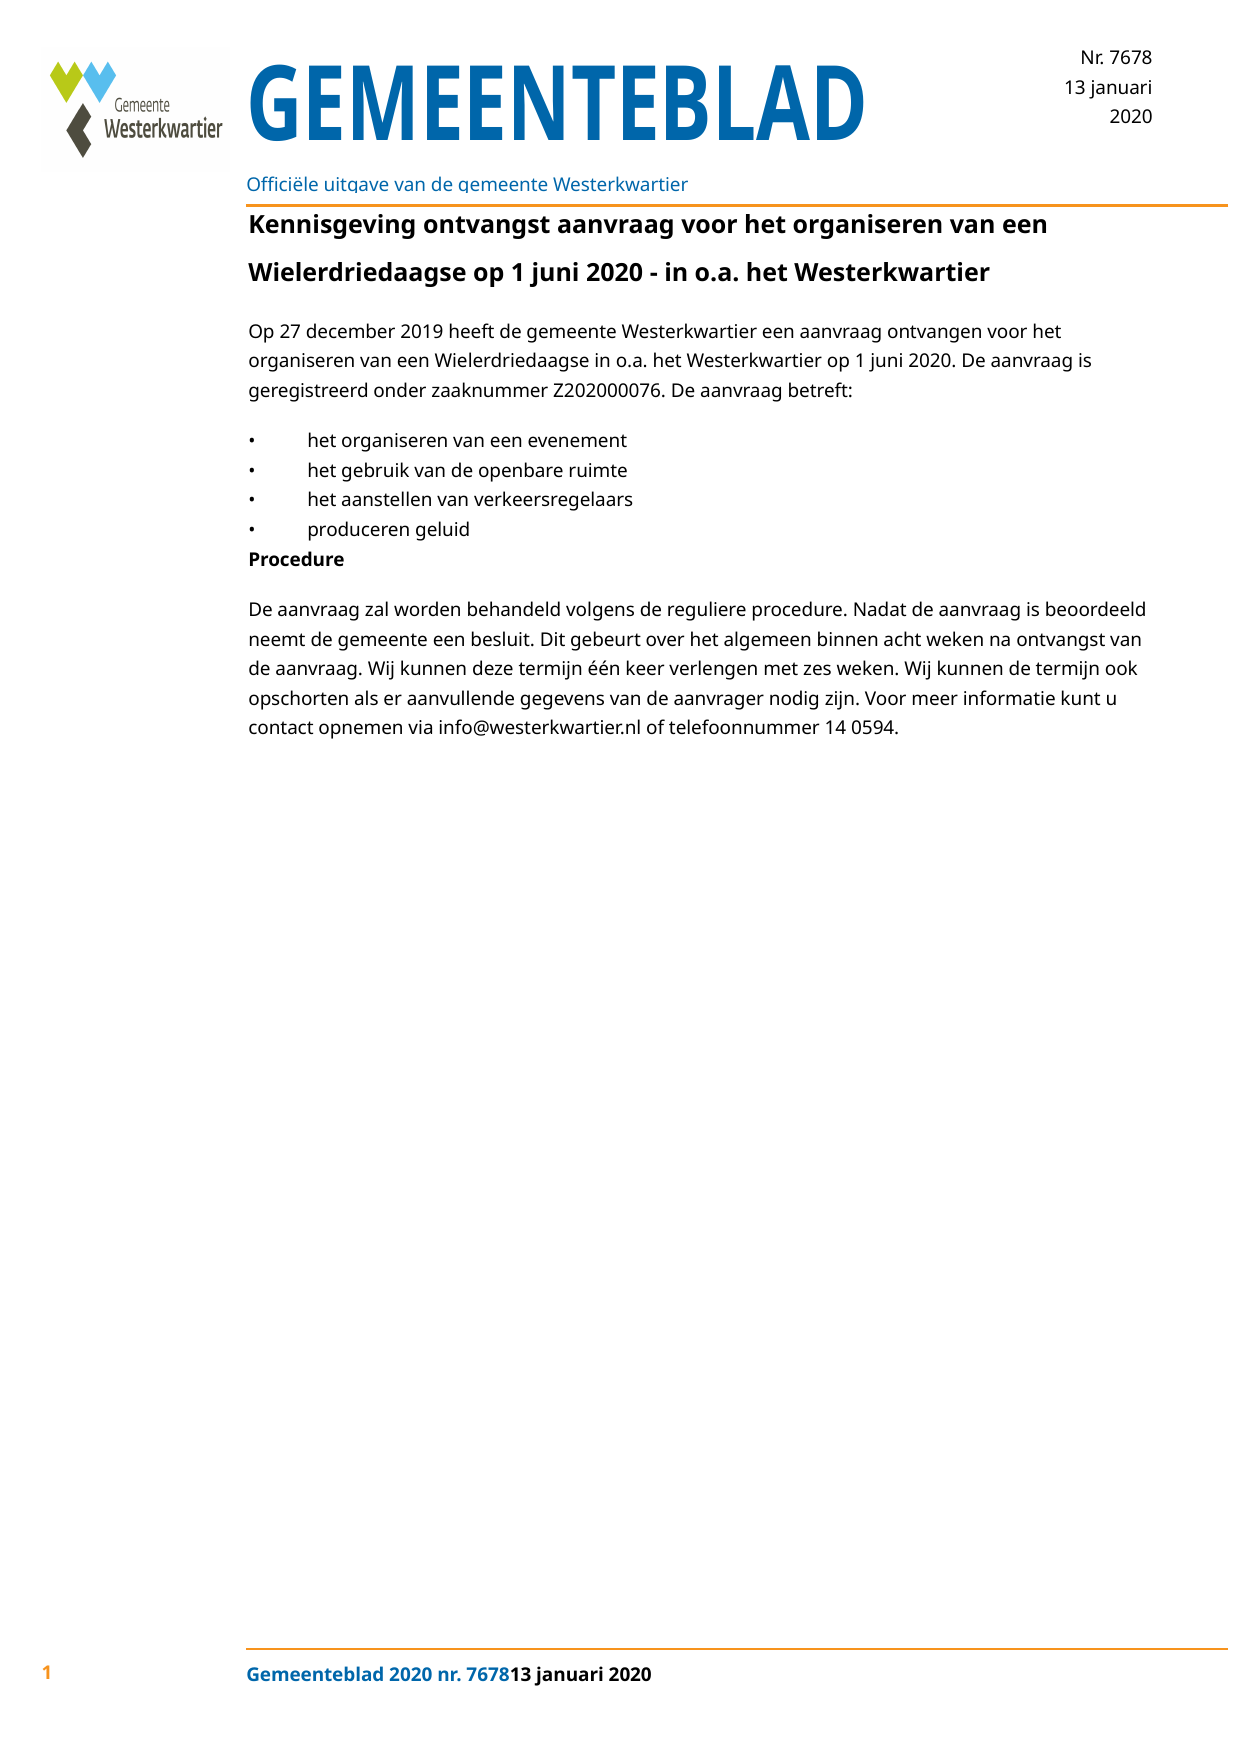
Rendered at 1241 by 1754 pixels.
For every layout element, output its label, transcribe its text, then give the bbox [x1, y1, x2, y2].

list het gebruik van de openbare ruimte [248, 457, 1152, 483]
picture [41, 47, 231, 172]
list produceren geluid [248, 516, 1152, 542]
text Op 27 december 2019 heeft de gemeente Westerkwartier een aanvraag ontvangen voor het organiseren van een Wielerdriedaagse in o.a. het Westerkwartier op 1 juni 2020. De aanvraag is geregistreerd onder zaaknummer Z202000076. De aanvraag betreft: [248, 318, 1152, 403]
text De aanvraag zal worden behandeld volgens de reguliere procedure. Nadat de aanvraag is beoordeeld neemt de gemeente een besluit. Dit gebeurt over het algemeen binnen acht weken na ontvangst van de aanvraag. Wij kunnen deze termijn één keer verlengen met zes weken. Wij kunnen de termijn ook opschorten als er aanvullende gegevens van de aanvrager nodig zijn. Voor meer informatie kunt u contact opnemen via info@westerkwartier.nl of telefoonnummer 14 0594. [248, 596, 1152, 740]
list het organiseren van een evenement [248, 427, 1152, 453]
list het aanstellen van verkeersregelaars [248, 487, 1152, 512]
text Procedure [248, 546, 1152, 572]
text Kennisgeving ontvangst aanvraag voor het organiseren van een Wielerdriedaagse op 1 juni 2020 - in o.a. het Westerkwartier [248, 207, 1152, 288]
